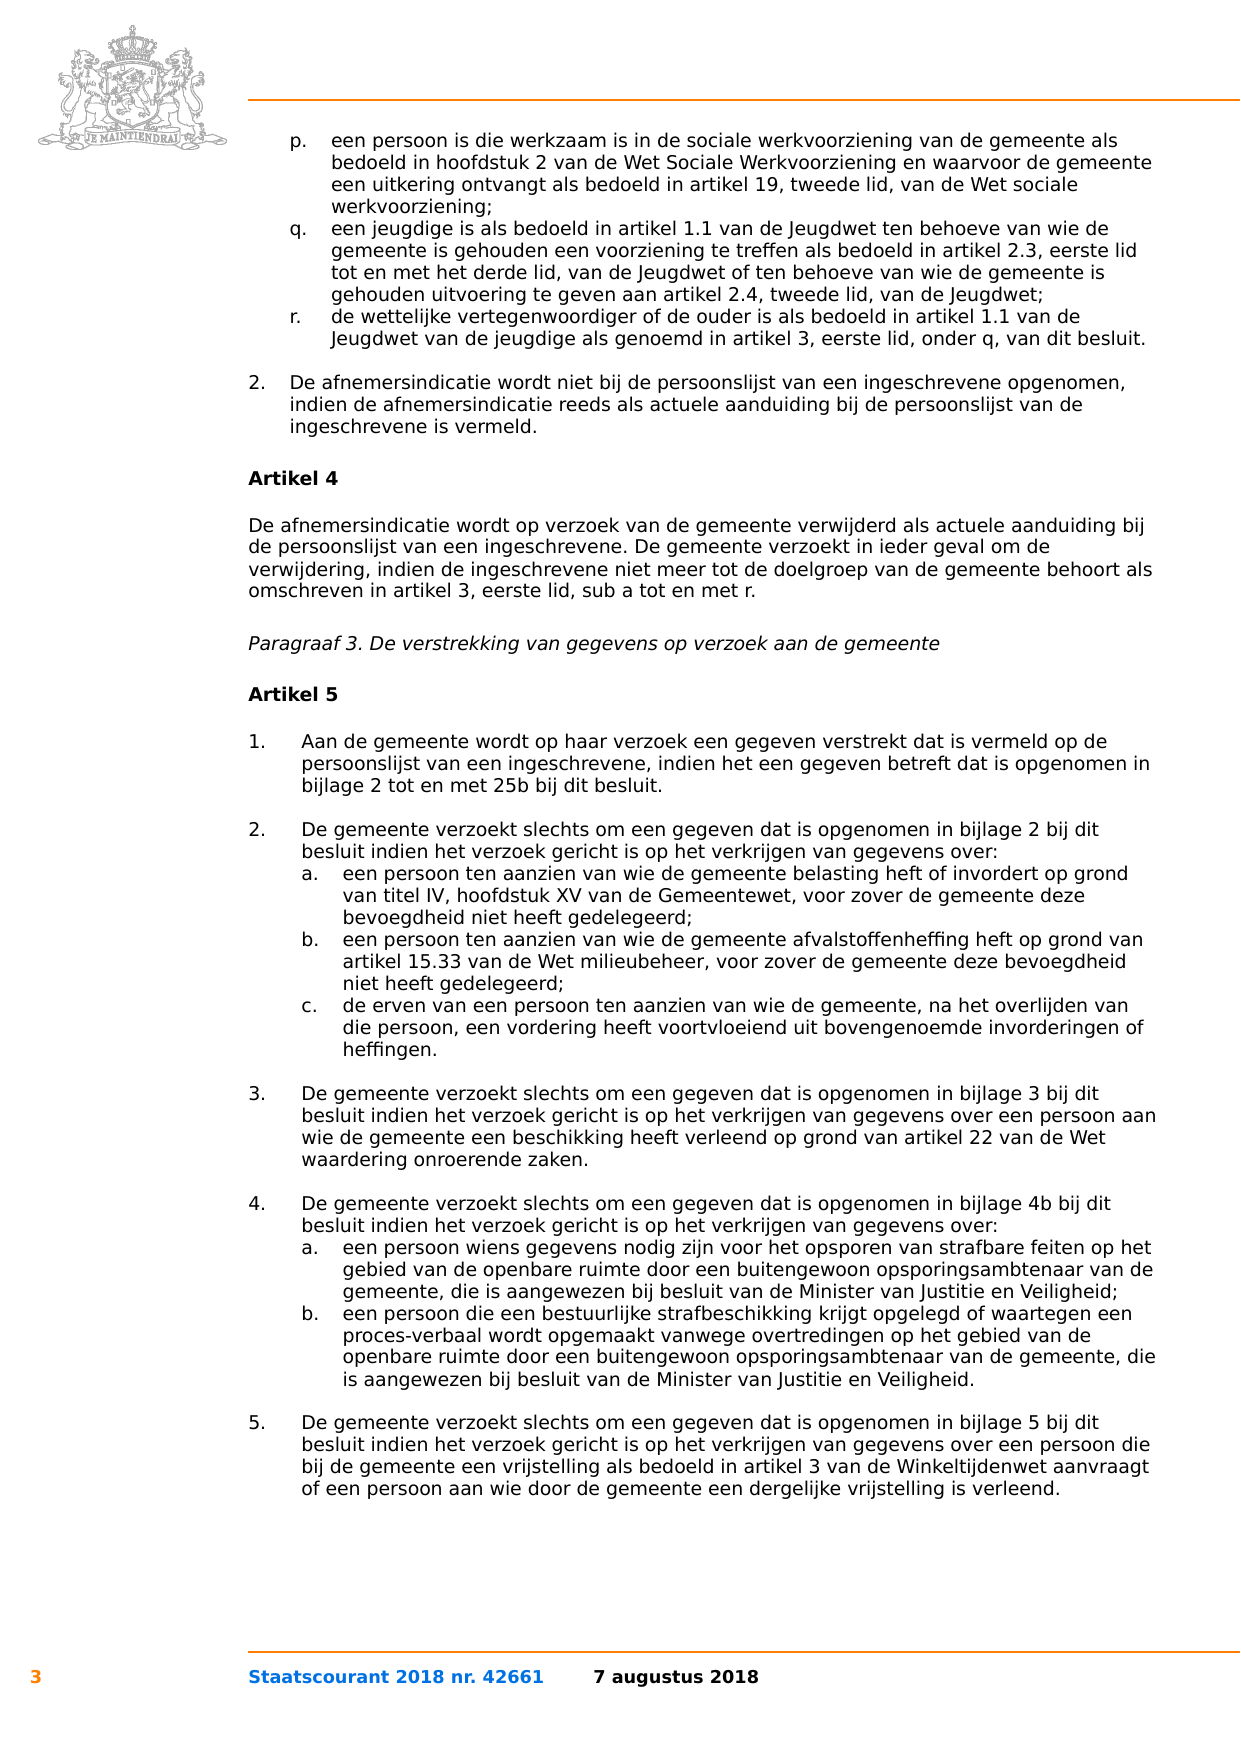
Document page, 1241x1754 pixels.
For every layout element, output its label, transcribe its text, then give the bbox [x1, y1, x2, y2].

text 1. Aan de gemeente wordt op haar verzoek een gegeven verstrekt dat is vermeld op de persoonslijst van een ingeschrevene, indien het een gegeven betreft dat is opgenomen in bijlage 2 tot en met 25b bij dit besluit. [248, 731, 1163, 797]
text 5. De gemeente verzoekt slechts om een gegeven dat is opgenomen in bijlage 5 bij dit besluit indien het verzoek gericht is op het verkrijgen van gegevens over een persoon die bij de gemeente een vrijstelling als bedoeld in artikel 3 van de Winkeltijdenwet aanvraagt of een persoon aan wie door de gemeente een dergelijke vrijstelling is verleend. [248, 1412, 1163, 1500]
text 4. De gemeente verzoekt slechts om een gegeven dat is opgenomen in bijlage 4b bij dit besluit indien het verzoek gericht is op het verkrijgen van gegevens over: [248, 1193, 1163, 1237]
text c. de erven van een persoon ten aanzien van wie de gemeente, na het overlijden van die persoon, een vordering heeft voortvloeiend uit bovengenoemde invorderingen of heffingen. [301, 995, 1163, 1061]
text q. een jeugdige is als bedoeld in artikel 1.1 van de Jeugdwet ten behoeve van wie de gemeente is gehouden een voorziening te treffen als bedoeld in artikel 2.3, eerste lid tot en met het derde lid, van de Jeugdwet of ten behoeve van wie de gemeente is gehouden uitvoering te geven aan artikel 2.4, tweede lid, van de Jeugdwet; [289, 218, 1163, 306]
subtitle Artikel 5 [248, 684, 1163, 706]
text 3. De gemeente verzoekt slechts om een gegeven dat is opgenomen in bijlage 3 bij dit besluit indien het verzoek gericht is op het verkrijgen van gegevens over een persoon aan wie de gemeente een beschikking heeft verleend op grond van artikel 22 van de Wet waardering onroerende zaken. [248, 1083, 1163, 1171]
text b. een persoon ten aanzien van wie de gemeente afvalstoffenheffing heft op grond van artikel 15.33 van de Wet milieubeheer, voor zover de gemeente deze bevoegdheid niet heeft gedelegeerd; [301, 929, 1163, 995]
text b. een persoon die een bestuurlijke strafbeschikking krijgt opgelegd of waartegen een proces-verbaal wordt opgemaakt vanwege overtredingen op het gebied van de openbare ruimte door een buitengewoon opsporingsambtenaar van de gemeente, die is aangewezen bij besluit van de Minister van Justitie en Veiligheid. [301, 1302, 1163, 1390]
subtitle Paragraaf 3. De verstrekking van gegevens op verzoek aan de gemeente [248, 632, 1163, 654]
text a. een persoon wiens gegevens nodig zijn voor het opsporen van strafbare feiten op het gebied van de openbare ruimte door een buitengewoon opsporingsambtenaar van de gemeente, die is aangewezen bij besluit van de Minister van Justitie en Veiligheid; [301, 1237, 1163, 1302]
text r. de wettelijke vertegenwoordiger of de ouder is als bedoeld in artikel 1.1 van de Jeugdwet van de jeugdige als genoemd in artikel 3, eerste lid, onder q, van dit besluit. [289, 306, 1163, 350]
text 2. De afnemersindicatie wordt niet bij de persoonslijst van een ingeschrevene opgenomen, indien de afnemersindicatie reeds als actuele aanduiding bij de persoonslijst van de ingeschrevene is vermeld. [248, 372, 1163, 437]
text a. een persoon ten aanzien van wie de gemeente belasting heft of invordert op grond van titel IV, hoofdstuk XV van de Gemeentewet, voor zover de gemeente deze bevoegdheid niet heeft gedelegeerd; [301, 863, 1163, 929]
subtitle Artikel 4 [248, 467, 1163, 489]
text De afnemersindicatie wordt op verzoek van de gemeente verwijderd als actuele aanduiding bij de persoonslijst van een ingeschrevene. De gemeente verzoekt in ieder geval om de verwijdering, indien de ingeschrevene niet meer tot de doelgroep van de gemeente behoort als omschreven in artikel 3, eerste lid, sub a tot en met r. [248, 514, 1163, 602]
text p. een persoon is die werkzaam is in de sociale werkvoorziening van de gemeente als bedoeld in hoofdstuk 2 van de Wet Sociale Werkvoorziening en waarvoor de gemeente een uitkering ontvangt als bedoeld in artikel 19, tweede lid, van de Wet sociale werkvoorziening; [289, 130, 1163, 218]
text 2. De gemeente verzoekt slechts om een gegeven dat is opgenomen in bijlage 2 bij dit besluit indien het verzoek gericht is op het verkrijgen van gegevens over: [248, 819, 1163, 863]
picture [38, 25, 227, 150]
